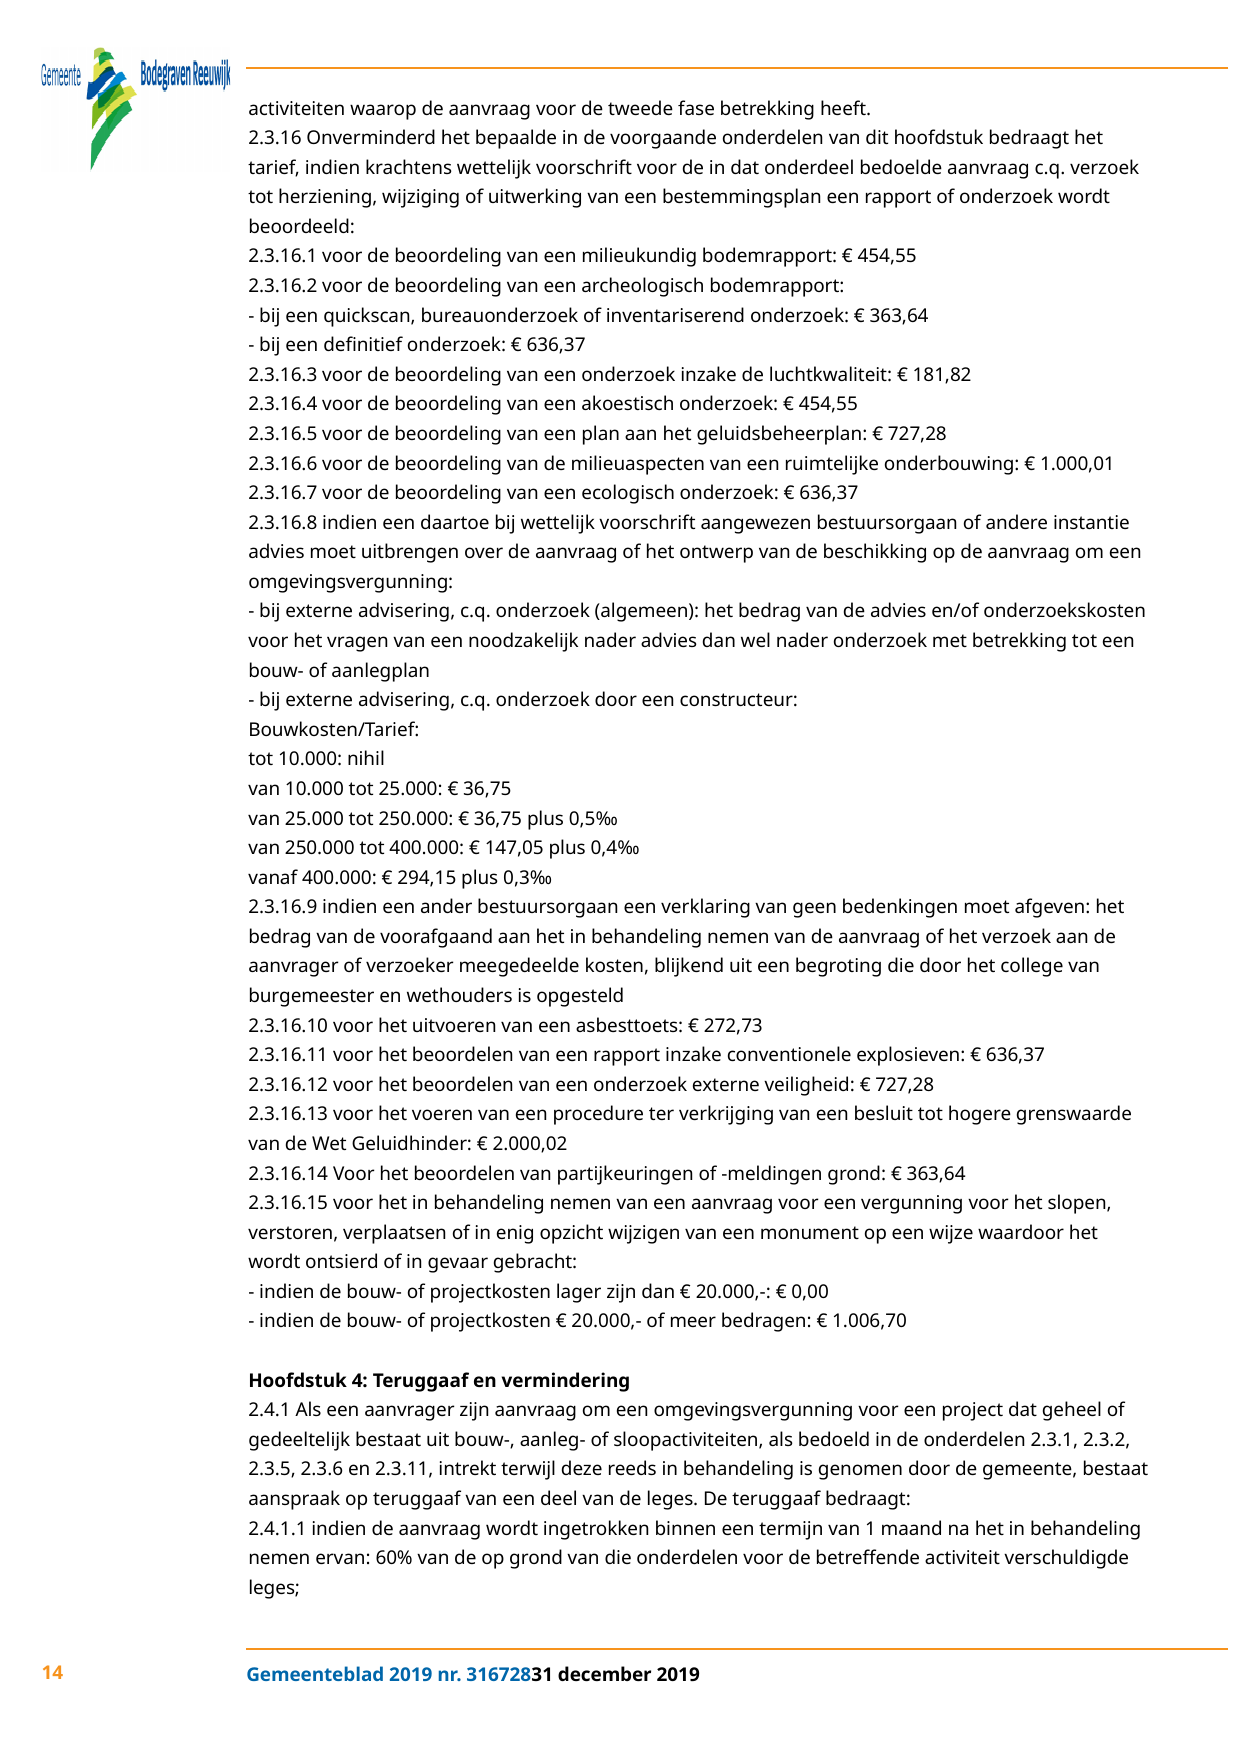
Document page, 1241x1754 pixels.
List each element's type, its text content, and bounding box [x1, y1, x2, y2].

text 2.3.16.8 indien een daartoe bij wettelijk voorschrift aangewezen bestuursorgaan of andere instantie advies moet uitbrengen over de aanvraag of het ontwerp van de beschikking op de aanvraag om een omgevingsvergunning: [248, 509, 1152, 594]
text 2.3.16.12 voor het beoordelen van een onderzoek externe veiligheid: € 727,28 [248, 1071, 1152, 1097]
text 2.3.16.7 voor de beoordeling van een ecologisch onderzoek: € 636,37 [248, 479, 1152, 505]
text 2.3.16.11 voor het beoordelen van een rapport inzake conventionele explosieven: € 636,37 [248, 1041, 1152, 1067]
text 2.3.16.2 voor de beoordeling van een archeologisch bodemrapport: [248, 272, 1152, 298]
text 2.3.16.15 voor het in behandeling nemen van een aanvraag voor een vergunning voor het slopen, verstoren, verplaatsen of in enig opzicht wijzigen van een monument op een wijze waardoor het wordt ontsierd of in gevaar gebracht: [248, 1189, 1152, 1274]
text 2.4.1 Als een aanvrager zijn aanvraag om een omgevingsvergunning voor een project dat geheel of gedeeltelijk bestaat uit bouw-, aanleg- of sloopactiviteiten, als bedoeld in de onderdelen 2.3.1, 2.3.2, 2.3.5, 2.3.6 en 2.3.11, intrekt terwijl deze reeds in behandeling is genomen door de gemeente, bestaat aanspraak op teruggaaf van een deel van de leges. De teruggaaf bedraagt: [248, 1396, 1152, 1511]
text van 25.000 tot 250.000: € 36,75 plus 0,5‰ [248, 805, 1152, 831]
text Hoofdstuk 4: Teruggaaf en vermindering [248, 1367, 1152, 1393]
text 2.3.16 Onverminderd het bepaalde in de voorgaande onderdelen van dit hoofdstuk bedraagt het tarief, indien krachtens wettelijk voorschrift voor de in dat onderdeel bedoelde aanvraag c.q. verzoek tot herziening, wijziging of uitwerking van een bestemmingsplan een rapport of onderzoek wordt beoordeeld: [248, 124, 1152, 239]
text vanaf 400.000: € 294,15 plus 0,3‰ [248, 864, 1152, 890]
text - indien de bouw- of projectkosten € 20.000,- of meer bedragen: € 1.006,70 [248, 1308, 1152, 1333]
text - bij externe advisering, c.q. onderzoek (algemeen): het bedrag van de advies en/of onderzoekskosten voor het vragen van een noodzakelijk nader advies dan wel nader onderzoek met betrekking tot een bouw- of aanlegplan [248, 598, 1152, 683]
text - indien de bouw- of projectkosten lager zijn dan € 20.000,-: € 0,00 [248, 1278, 1152, 1304]
text 2.3.16.3 voor de beoordeling van een onderzoek inzake de luchtkwaliteit: € 181,82 [248, 361, 1152, 387]
text 2.3.16.9 indien een ander bestuursorgaan een verklaring van geen bedenkingen moet afgeven: het bedrag van de voorafgaand aan het in behandeling nemen van de aanvraag of het verzoek aan de aanvrager of verzoeker meegedeelde kosten, blijkend uit een begroting die door het college van burgemeester en wethouders is opgesteld [248, 893, 1152, 1008]
picture [41, 47, 231, 172]
text 2.3.16.10 voor het uitvoeren van een asbesttoets: € 272,73 [248, 1012, 1152, 1038]
text - bij een definitief onderzoek: € 636,37 [248, 331, 1152, 357]
text 2.3.16.14 Voor het beoordelen van partijkeuringen of -meldingen grond: € 363,64 [248, 1160, 1152, 1186]
text activiteiten waarop de aanvraag voor de tweede fase betrekking heeft. [248, 95, 1152, 121]
text 2.3.16.6 voor de beoordeling van de milieuaspecten van een ruimtelijke onderbouwing: € 1.000,01 [248, 450, 1152, 476]
text van 10.000 tot 25.000: € 36,75 [248, 775, 1152, 801]
text van 250.000 tot 400.000: € 147,05 plus 0,4‰ [248, 834, 1152, 860]
text tot 10.000: nihil [248, 746, 1152, 771]
text - bij een quickscan, bureauonderzoek of inventariserend onderzoek: € 363,64 [248, 302, 1152, 328]
text Bouwkosten/Tarief: [248, 716, 1152, 742]
text 2.4.1.1 indien de aanvraag wordt ingetrokken binnen een termijn van 1 maand na het in behandeling nemen ervan: 60% van de op grond van die onderdelen voor de betreffende activiteit verschuldigde leges; [248, 1515, 1152, 1600]
text 2.3.16.5 voor de beoordeling van een plan aan het geluidsbeheerplan: € 727,28 [248, 420, 1152, 446]
text - bij externe advisering, c.q. onderzoek door een constructeur: [248, 686, 1152, 712]
text 2.3.16.1 voor de beoordeling van een milieukundig bodemrapport: € 454,55 [248, 243, 1152, 268]
text 2.3.16.4 voor de beoordeling van een akoestisch onderzoek: € 454,55 [248, 391, 1152, 416]
text 2.3.16.13 voor het voeren van een procedure ter verkrijging van een besluit tot hogere grenswaarde van de Wet Geluidhinder: € 2.000,02 [248, 1101, 1152, 1156]
